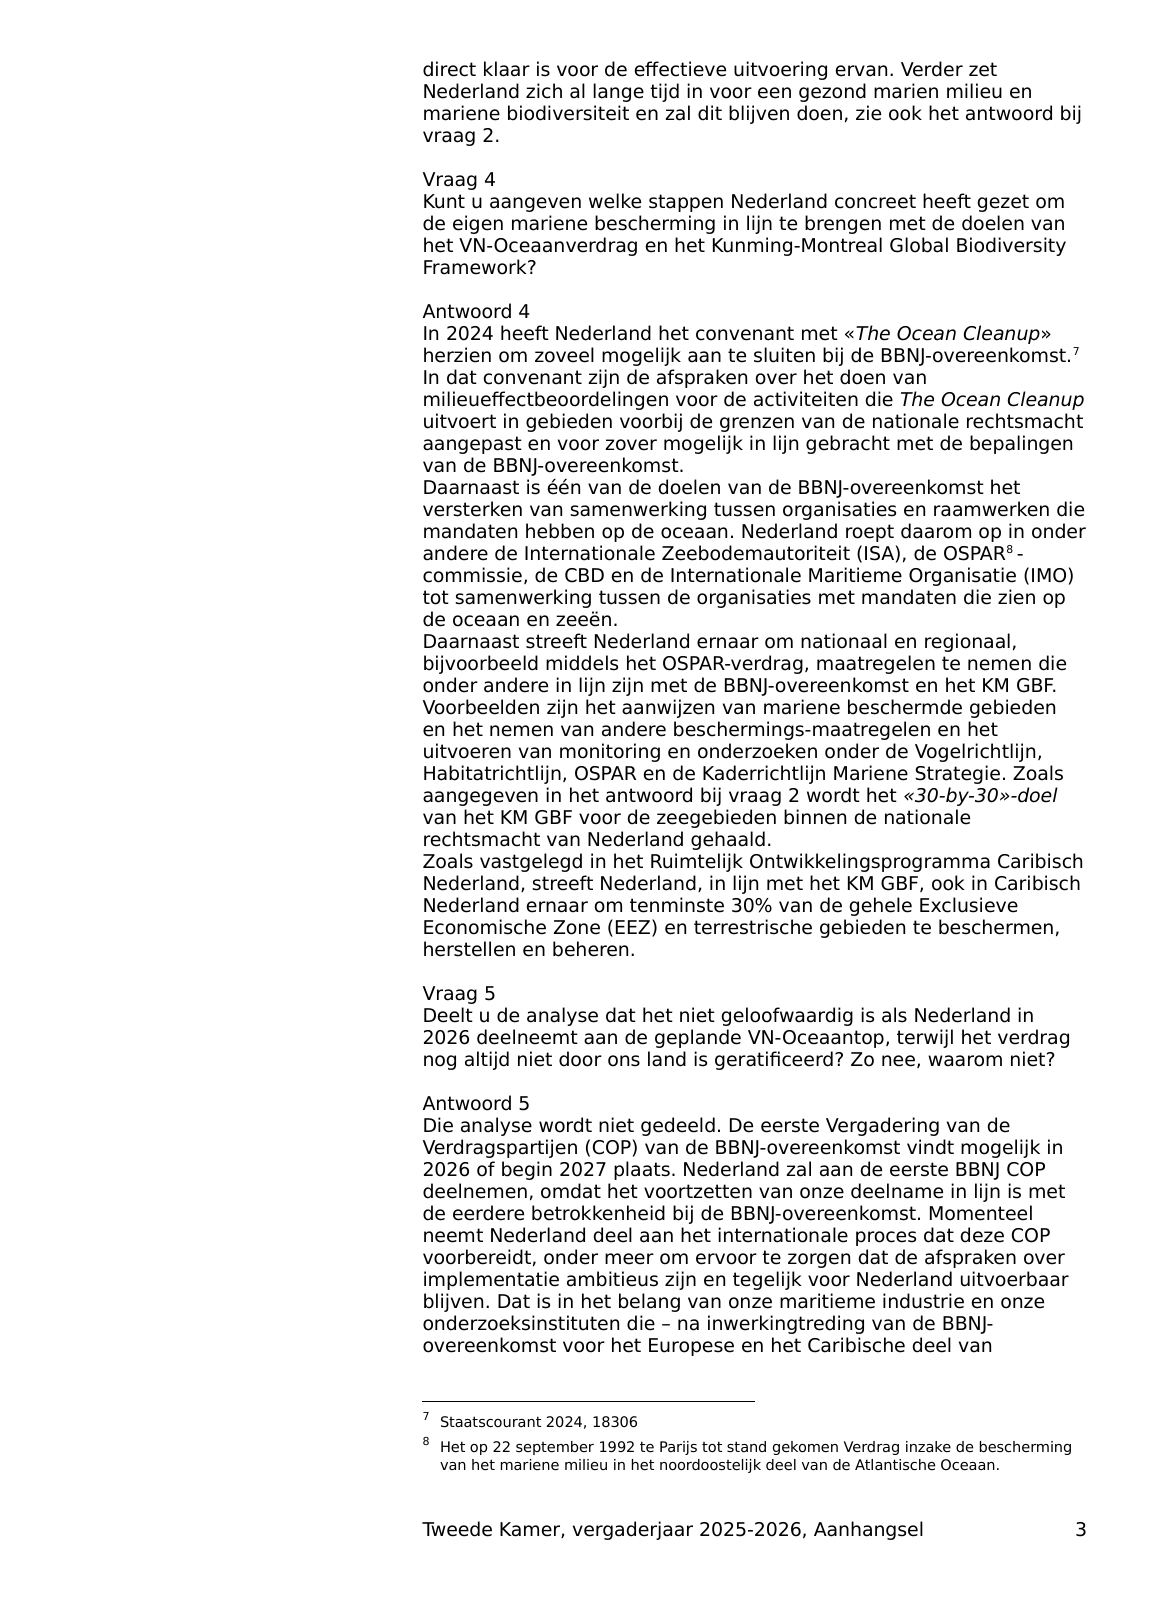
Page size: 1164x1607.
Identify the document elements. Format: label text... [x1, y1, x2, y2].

text direct klaar is voor de effectieve uitvoering ervan. Verder zet Nederland zich al lange tijd in voor een gezond marien milieu en mariene biodiversiteit en zal dit blijven doen, zie ook het antwoord bij vraag 2. [422, 59, 1087, 147]
text Vraag 5 [422, 983, 1087, 1005]
text In 2024 heeft Nederland het convenant met «The Ocean Cleanup» herzien om zoveel mogelijk aan te sluiten bij de BBNJ-overeenkomst. In dat convenant zijn de afspraken over het doen van milieueffectbeoordelingen voor de activiteiten die The Ocean Cleanup uitvoert in gebieden voorbij de grenzen van de nationale rechtsmacht aangepast en voor zover mogelijk in lijn gebracht met de bepalingen van de BBNJ-overeenkomst. [422, 323, 1087, 477]
text Die analyse wordt niet gedeeld. De eerste Vergadering van de Verdragspartijen (COP) van de BBNJ-overeenkomst vindt mogelijk in 2026 of begin 2027 plaats. Nederland zal aan de eerste BBNJ COP deelnemen, omdat het voortzetten van onze deelname in lijn is met de eerdere betrokkenheid bij de BBNJ-overeenkomst. Momenteel neemt Nederland deel aan het internationale proces dat deze COP voorbereidt, onder meer om ervoor te zorgen dat de afspraken over implementatie ambitieus zijn en tegelijk voor Nederland uitvoerbaar blijven. Dat is in het belang van onze maritieme industrie en onze onderzoeksinstituten die – na inwerkingtreding van de BBNJ-overeenkomst voor het Europese en het Caribische deel van [422, 1115, 1087, 1357]
text Het op 22 september 1992 te Parijs tot stand gekomen Verdrag inzake de bescherming van het mariene milieu in het noordoostelijk deel van de Atlantische Oceaan. [422, 1435, 1087, 1474]
text Antwoord 4 [422, 301, 1087, 323]
text Kunt u aangeven welke stappen Nederland concreet heeft gezet om de eigen mariene bescherming in lijn te brengen met de doelen van het VN-Oceaanverdrag en het Kunming-Montreal Global Biodiversity Framework? [422, 191, 1087, 279]
text Daarnaast is één van de doelen van de BBNJ-overeenkomst het versterken van samenwerking tussen organisaties en raamwerken die mandaten hebben op de oceaan. Nederland roept daarom op in onder andere de Internationale Zeebodemautoriteit (ISA), de OSPAR-commissie, de CBD en de Internationale Maritieme Organisatie (IMO) tot samenwerking tussen de organisaties met mandaten die zien op de oceaan en zeeën. [422, 477, 1087, 631]
text Zoals vastgelegd in het Ruimtelijk Ontwikkelingsprogramma Caribisch Nederland, streeft Nederland, in lijn met het KM GBF, ook in Caribisch Nederland ernaar om tenminste 30% van de gehele Exclusieve Economische Zone (EEZ) en terrestrische gebieden te beschermen, herstellen en beheren. [422, 851, 1087, 961]
text Deelt u de analyse dat het niet geloofwaardig is als Nederland in 2026 deelneemt aan de geplande VN-Oceaantop, terwijl het verdrag nog altijd niet door ons land is geratificeerd? Zo nee, waarom niet? [422, 1005, 1087, 1071]
text Daarnaast streeft Nederland ernaar om nationaal en regionaal, bijvoorbeeld middels het OSPAR-verdrag, maatregelen te nemen die onder andere in lijn zijn met de BBNJ-overeenkomst en het KM GBF. Voorbeelden zijn het aanwijzen van mariene beschermde gebieden en het nemen van andere beschermings-maatregelen en het uitvoeren van monitoring en onderzoeken onder de Vogelrichtlijn, Habitatrichtlijn, OSPAR en de Kaderrichtlijn Mariene Strategie. Zoals aangegeven in het antwoord bij vraag 2 wordt het «30-by-30»-doel van het KM GBF voor de zeegebieden binnen de nationale rechtsmacht van Nederland gehaald. [422, 631, 1087, 851]
text Antwoord 5 [422, 1093, 1087, 1115]
text Staatscourant 2024, 18306 [422, 1410, 1087, 1432]
text Vraag 4 [422, 169, 1087, 191]
